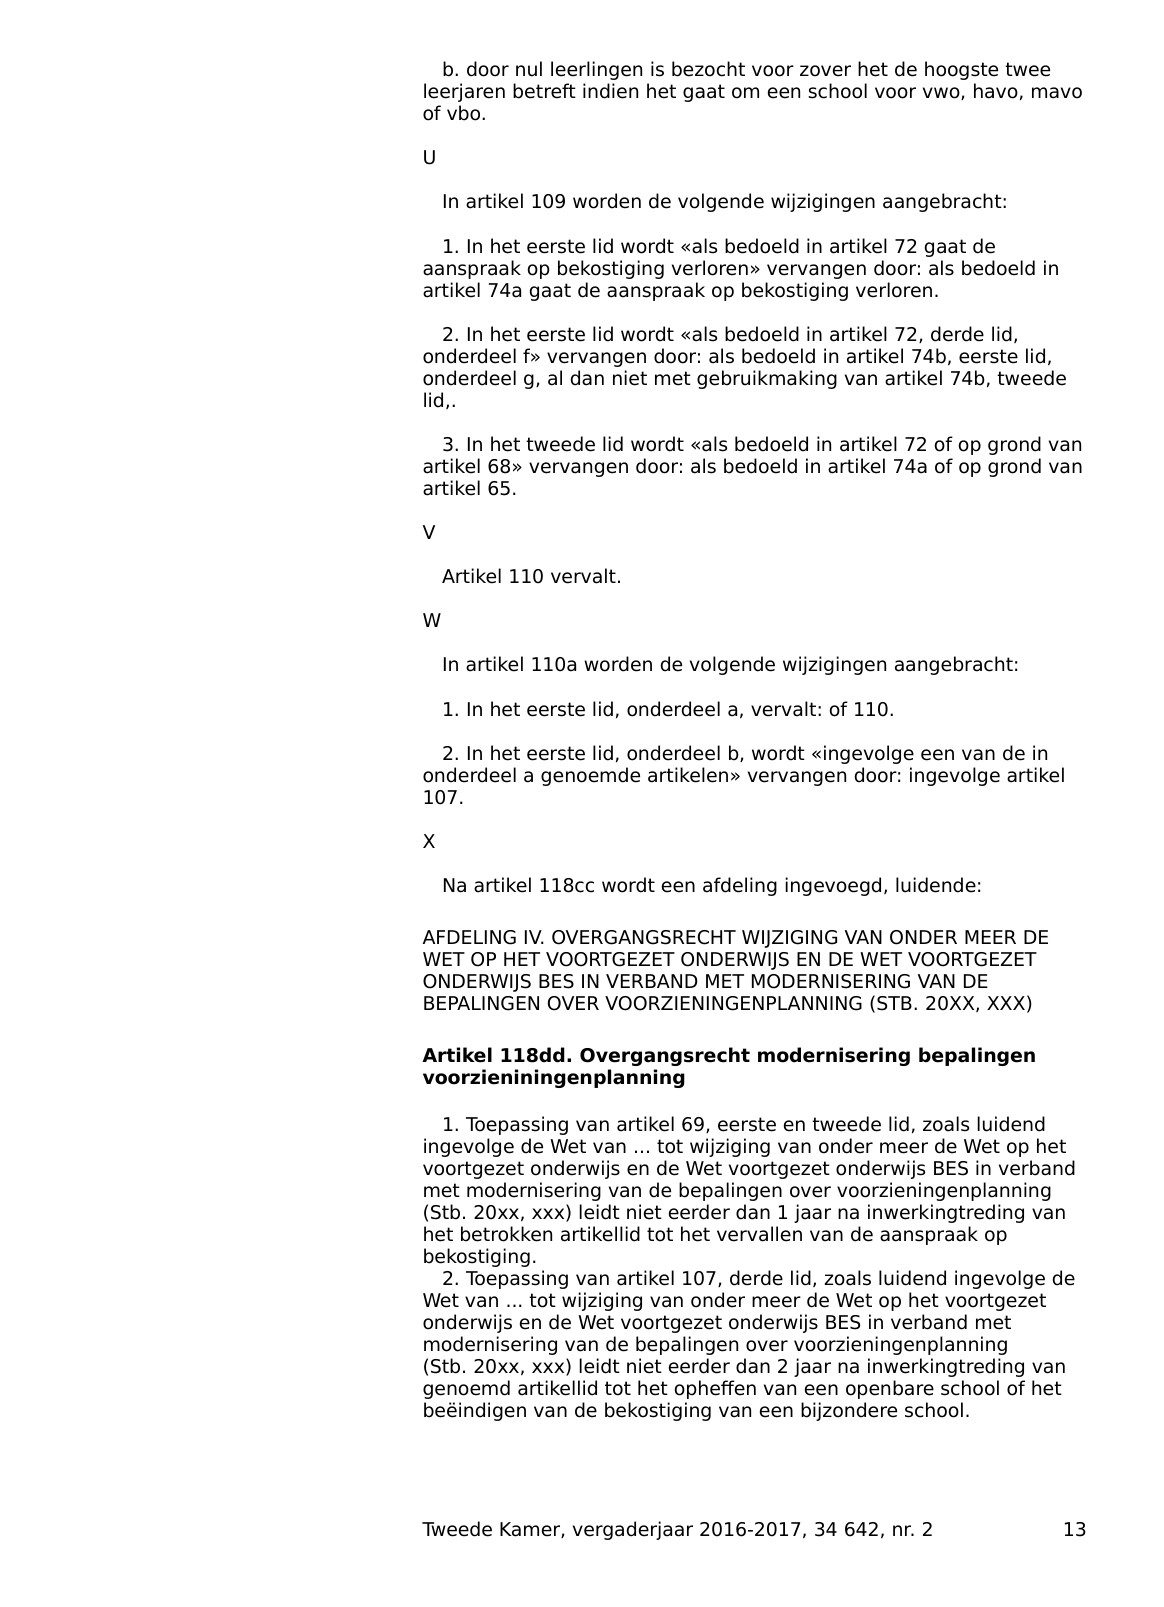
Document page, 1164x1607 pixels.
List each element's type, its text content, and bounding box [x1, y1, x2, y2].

text W [422, 610, 1087, 632]
text V [422, 522, 1087, 544]
text b. door nul leerlingen is bezocht voor zover het de hoogste twee leerjaren betreft indien het gaat om een school voor vwo, havo, mavo of vbo. [422, 59, 1087, 125]
text In artikel 110a worden de volgende wijzigingen aangebracht: [422, 654, 1087, 676]
text 1. Toepassing van artikel 69, eerste en tweede lid, zoals luidend ingevolge de Wet van ... tot wijziging van onder meer de Wet op het voortgezet onderwijs en de Wet voortgezet onderwijs BES in verband met modernisering van de bepalingen over voorzieningenplanning (Stb. 20xx, xxx) leidt niet eerder dan 1 jaar na inwerkingtreding van het betrokken artikellid tot het vervallen van de aanspraak op bekostiging. [422, 1114, 1087, 1268]
text Na artikel 118cc wordt een afdeling ingevoegd, luidende: [422, 875, 1087, 897]
text 2. In het eerste lid wordt «als bedoeld in artikel 72, derde lid, onderdeel f» vervangen door: als bedoeld in artikel 74b, eerste lid, onderdeel g, al dan niet met gebruikmaking van artikel 74b, tweede lid,. [422, 324, 1087, 412]
text In artikel 109 worden de volgende wijzigingen aangebracht: [422, 191, 1087, 213]
subtitle AFDELING IV. OVERGANGSRECHT WIJZIGING VAN ONDER MEER DE WET OP HET VOORTGEZET ONDERWIJS EN DE WET VOORTGEZET ONDERWIJS BES IN VERBAND MET MODERNISERING VAN DE BEPALINGEN OVER VOORZIENINGENPLANNING (STB. 20XX, XXX) [422, 927, 1087, 1015]
text X [422, 831, 1087, 853]
text 2. In het eerste lid, onderdeel b, wordt «ingevolge een van de in onderdeel a genoemde artikelen» vervangen door: ingevolge artikel 107. [422, 743, 1087, 809]
text 3. In het tweede lid wordt «als bedoeld in artikel 72 of op grond van artikel 68» vervangen door: als bedoeld in artikel 74a of op grond van artikel 65. [422, 434, 1087, 500]
text 1. In het eerste lid wordt «als bedoeld in artikel 72 gaat de aanspraak op bekostiging verloren» vervangen door: als bedoeld in artikel 74a gaat de aanspraak op bekostiging verloren. [422, 236, 1087, 301]
text U [422, 147, 1087, 169]
text Artikel 110 vervalt. [422, 566, 1087, 588]
text 1. In het eerste lid, onderdeel a, vervalt: of 110. [422, 698, 1087, 721]
subtitle Artikel 118dd. Overgangsrecht modernisering bepalingen voorzieniningenplanning [422, 1045, 1087, 1089]
text 2. Toepassing van artikel 107, derde lid, zoals luidend ingevolge de Wet van ... tot wijziging van onder meer de Wet op het voortgezet onderwijs en de Wet voortgezet onderwijs BES in verband met modernisering van de bepalingen over voorzieningenplanning (Stb. 20xx, xxx) leidt niet eerder dan 2 jaar na inwerkingtreding van genoemd artikellid tot het opheffen van een openbare school of het beëindigen van de bekostiging van een bijzondere school. [422, 1268, 1087, 1422]
